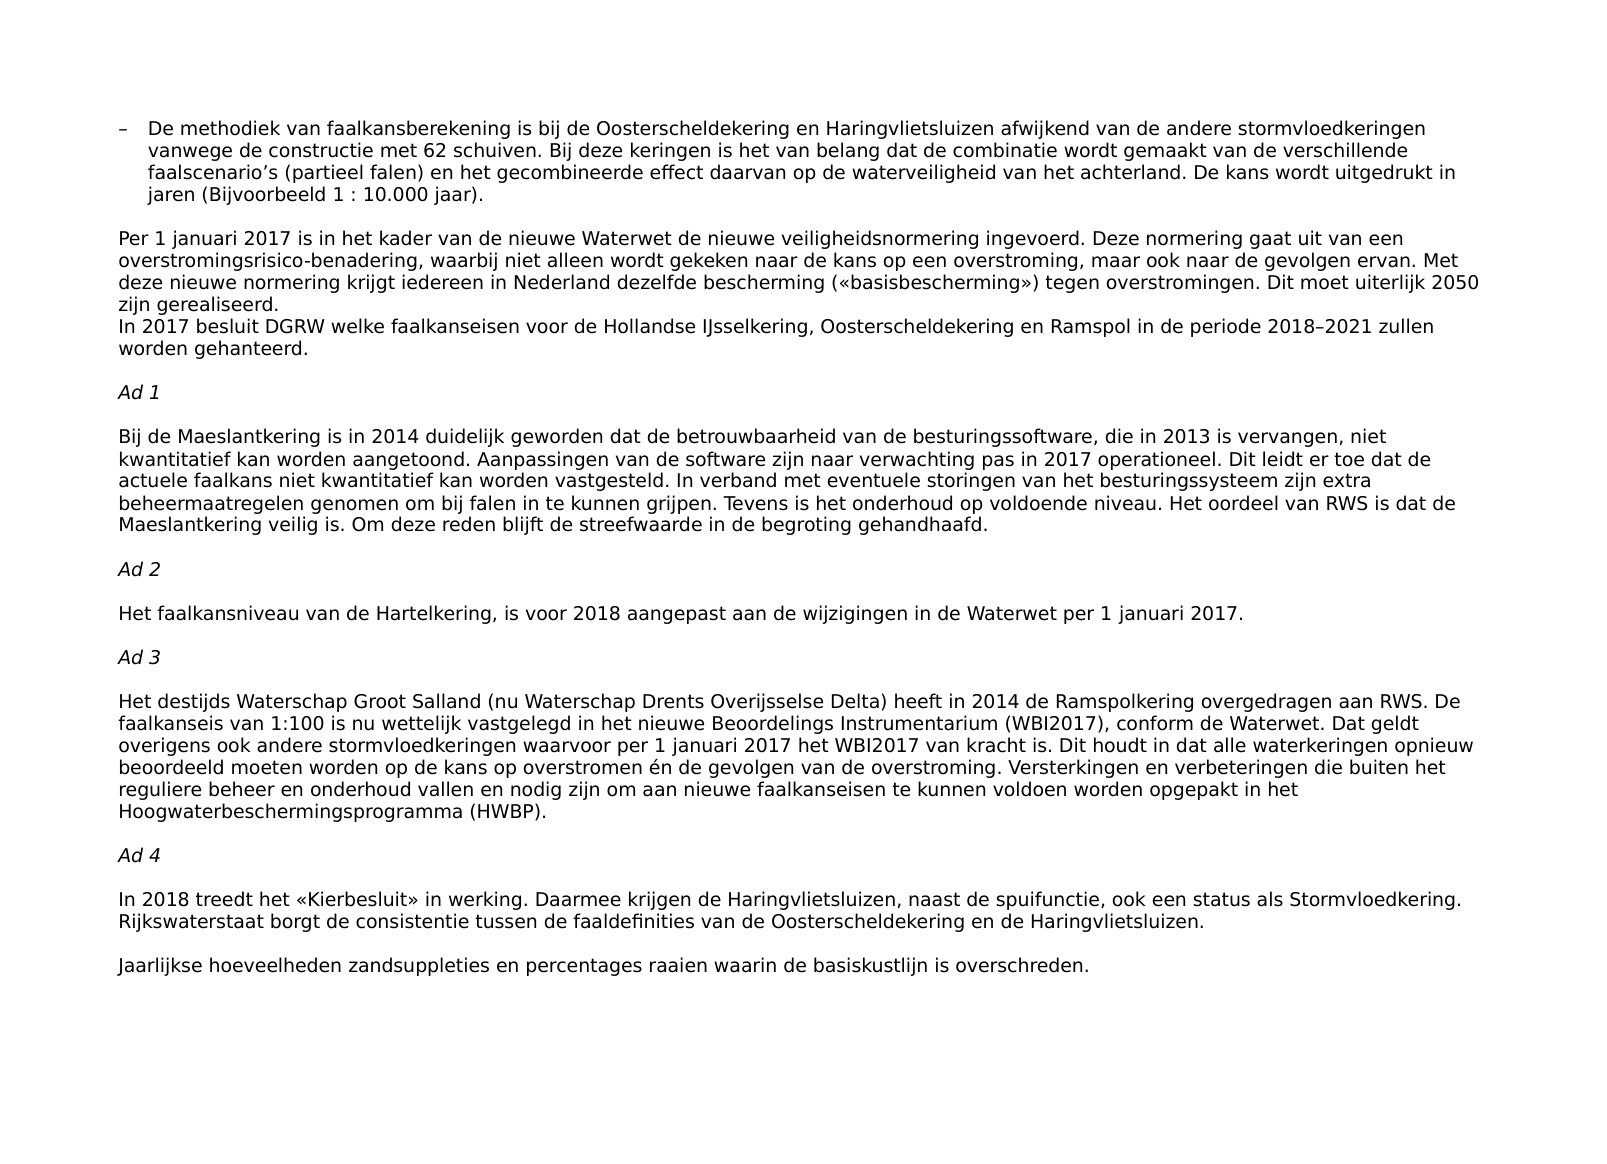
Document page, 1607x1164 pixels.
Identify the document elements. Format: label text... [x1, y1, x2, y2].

text Het destijds Waterschap Groot Salland (nu Waterschap Drents Overijsselse Delta) heeft in 2014 de Ramspolkering overgedragen aan RWS. De faalkanseis van 1:100 is nu wettelijk vastgelegd in het nieuwe Beoordelings Instrumentarium (WBI2017), conform de Waterwet. Dat geldt overigens ook andere stormvloedkeringen waarvoor per 1 januari 2017 het WBI2017 van kracht is. Dit houdt in dat alle waterkeringen opnieuw beoordeeld moeten worden op de kans op overstromen én de gevolgen van de overstroming. Versterkingen en verbeteringen die buiten het reguliere beheer en onderhoud vallen en nodig zijn om aan nieuwe faalkanseisen te kunnen voldoen worden opgepakt in het Hoogwaterbeschermingsprogramma (HWBP). [118, 691, 1488, 823]
text In 2017 besluit DGRW welke faalkanseisen voor de Hollandse IJsselkering, Oosterscheldekering en Ramspol in de periode 2018–2021 zullen worden gehanteerd. [118, 316, 1488, 360]
subtitle Ad 4 [118, 845, 1488, 867]
subtitle Ad 2 [118, 558, 1488, 581]
subtitle Ad 1 [118, 382, 1488, 404]
text Per 1 januari 2017 is in het kader van de nieuwe Waterwet de nieuwe veiligheidsnormering ingevoerd. Deze normering gaat uit van een overstromingsrisico-benadering, waarbij niet alleen wordt gekeken naar de kans op een overstroming, maar ook naar de gevolgen ervan. Met deze nieuwe normering krijgt iedereen in Nederland dezelfde bescherming («basisbescherming») tegen overstromingen. Dit moet uiterlijk 2050 zijn gerealiseerd. [118, 228, 1488, 316]
text – De methodiek van faalkansberekening is bij de Oosterscheldekering en Haringvlietsluizen afwijkend van de andere stormvloedkeringen vanwege de constructie met 62 schuiven. Bij deze keringen is het van belang dat de combinatie wordt gemaakt van de verschillende faalscenario’s (partieel falen) en het gecombineerde effect daarvan op de waterveiligheid van het achterland. De kans wordt uitgedrukt in jaren (Bijvoorbeeld 1 : 10.000 jaar). [118, 118, 1488, 206]
text In 2018 treedt het «Kierbesluit» in werking. Daarmee krijgen de Haringvlietsluizen, naast de spuifunctie, ook een status als Stormvloedkering. Rijkswaterstaat borgt de consistentie tussen de faaldefinities van de Oosterscheldekering en de Haringvlietsluizen. [118, 889, 1488, 933]
text Het faalkansniveau van de Hartelkering, is voor 2018 aangepast aan de wijzigingen in de Waterwet per 1 januari 2017. [118, 603, 1488, 625]
text Bij de Maeslantkering is in 2014 duidelijk geworden dat de betrouwbaarheid van de besturingssoftware, die in 2013 is vervangen, niet kwantitatief kan worden aangetoond. Aanpassingen van de software zijn naar verwachting pas in 2017 operationeel. Dit leidt er toe dat de actuele faalkans niet kwantitatief kan worden vastgesteld. In verband met eventuele storingen van het besturingssysteem zijn extra beheermaatregelen genomen om bij falen in te kunnen grijpen. Tevens is het onderhoud op voldoende niveau. Het oordeel van RWS is dat de Maeslantkering veilig is. Om deze reden blijft de streefwaarde in de begroting gehandhaafd. [118, 426, 1488, 536]
text Jaarlijkse hoeveelheden zandsuppleties en percentages raaien waarin de basiskustlijn is overschreden. [118, 955, 1488, 977]
subtitle Ad 3 [118, 647, 1488, 669]
